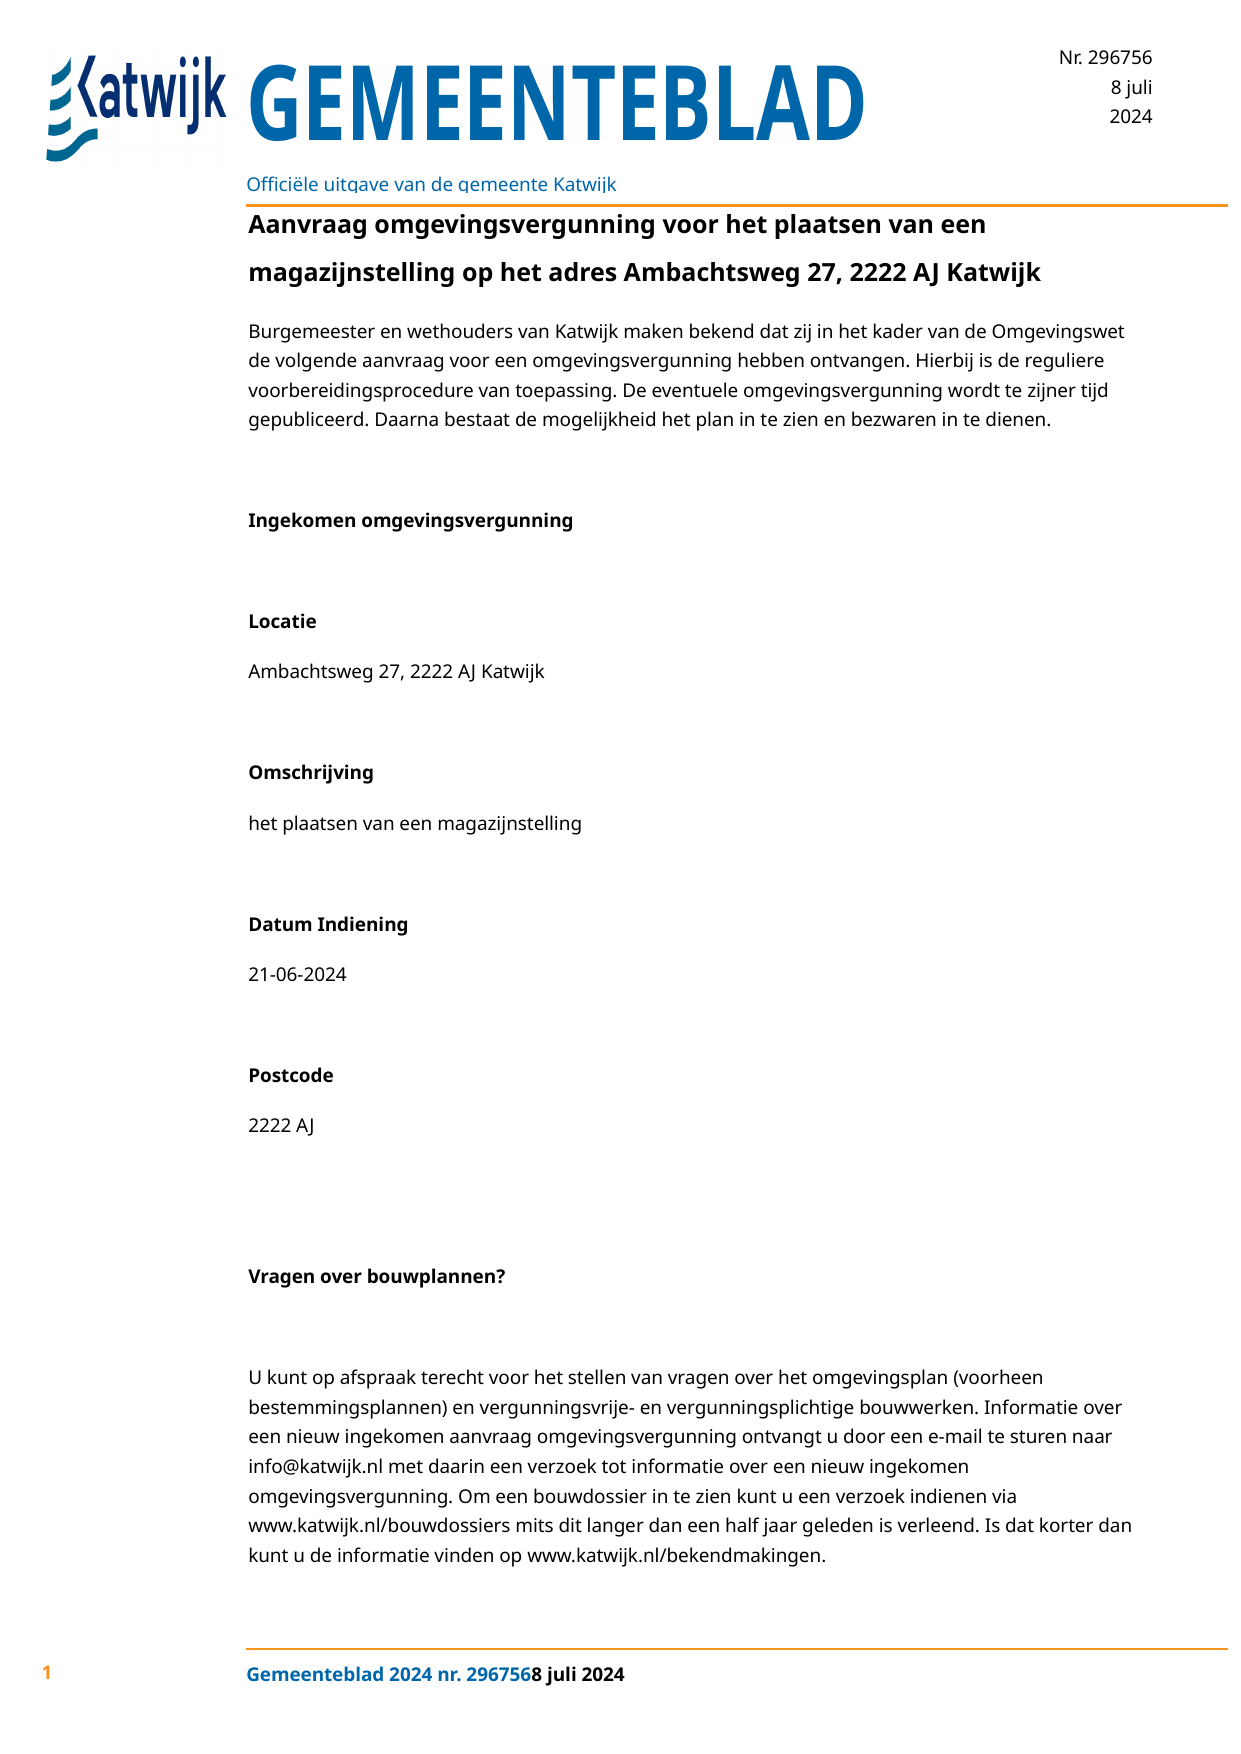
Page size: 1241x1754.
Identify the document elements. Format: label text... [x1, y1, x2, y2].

text 21-06-2024 [248, 961, 1152, 987]
text Locatie [248, 608, 1152, 634]
text Burgemeester en wethouders van Katwijk maken bekend dat zij in het kader van de Omgevingswet de volgende aanvraag voor een omgevingsvergunning hebben ontvangen. Hierbij is de reguliere voorbereidingsprocedure van toepassing. De eventuele omgevingsvergunning wordt te zijner tijd gepubliceerd. Daarna bestaat de mogelijkheid het plan in te zien en bezwaren in te dienen. [248, 318, 1152, 432]
text Aanvraag omgevingsvergunning voor het plaatsen van een magazijnstelling op het adres Ambachtsweg 27, 2222 AJ Katwijk [248, 207, 1152, 288]
text Datum Indiening [248, 911, 1152, 937]
text Ingekomen omgevingsvergunning [248, 507, 1152, 533]
text 2222 AJ [248, 1112, 1152, 1138]
text Ambachtsweg 27, 2222 AJ Katwijk [248, 659, 1152, 684]
text Omschrijving [248, 759, 1152, 785]
picture [41, 47, 231, 172]
text Postcode [248, 1062, 1152, 1088]
text Vragen over bouwplannen? [248, 1264, 1152, 1289]
text U kunt op afspraak terecht voor het stellen van vragen over het omgevingsplan (voorheen bestemmingsplannen) en vergunningsvrije- en vergunningsplichtige bouwwerken. Informatie over een nieuw ingekomen aanvraag omgevingsvergunning ontvangt u door een e-mail te sturen naar info@katwijk.nl met daarin een verzoek tot informatie over een nieuw ingekomen omgevingsvergunning. Om een bouwdossier in te zien kunt u een verzoek indienen via www.katwijk.nl/bouwdossiers mits dit langer dan een half jaar geleden is verleend. Is dat korter dan kunt u de informatie vinden op www.katwijk.nl/bekendmakingen. [248, 1364, 1152, 1568]
text het plaatsen van een magazijnstelling [248, 810, 1152, 836]
